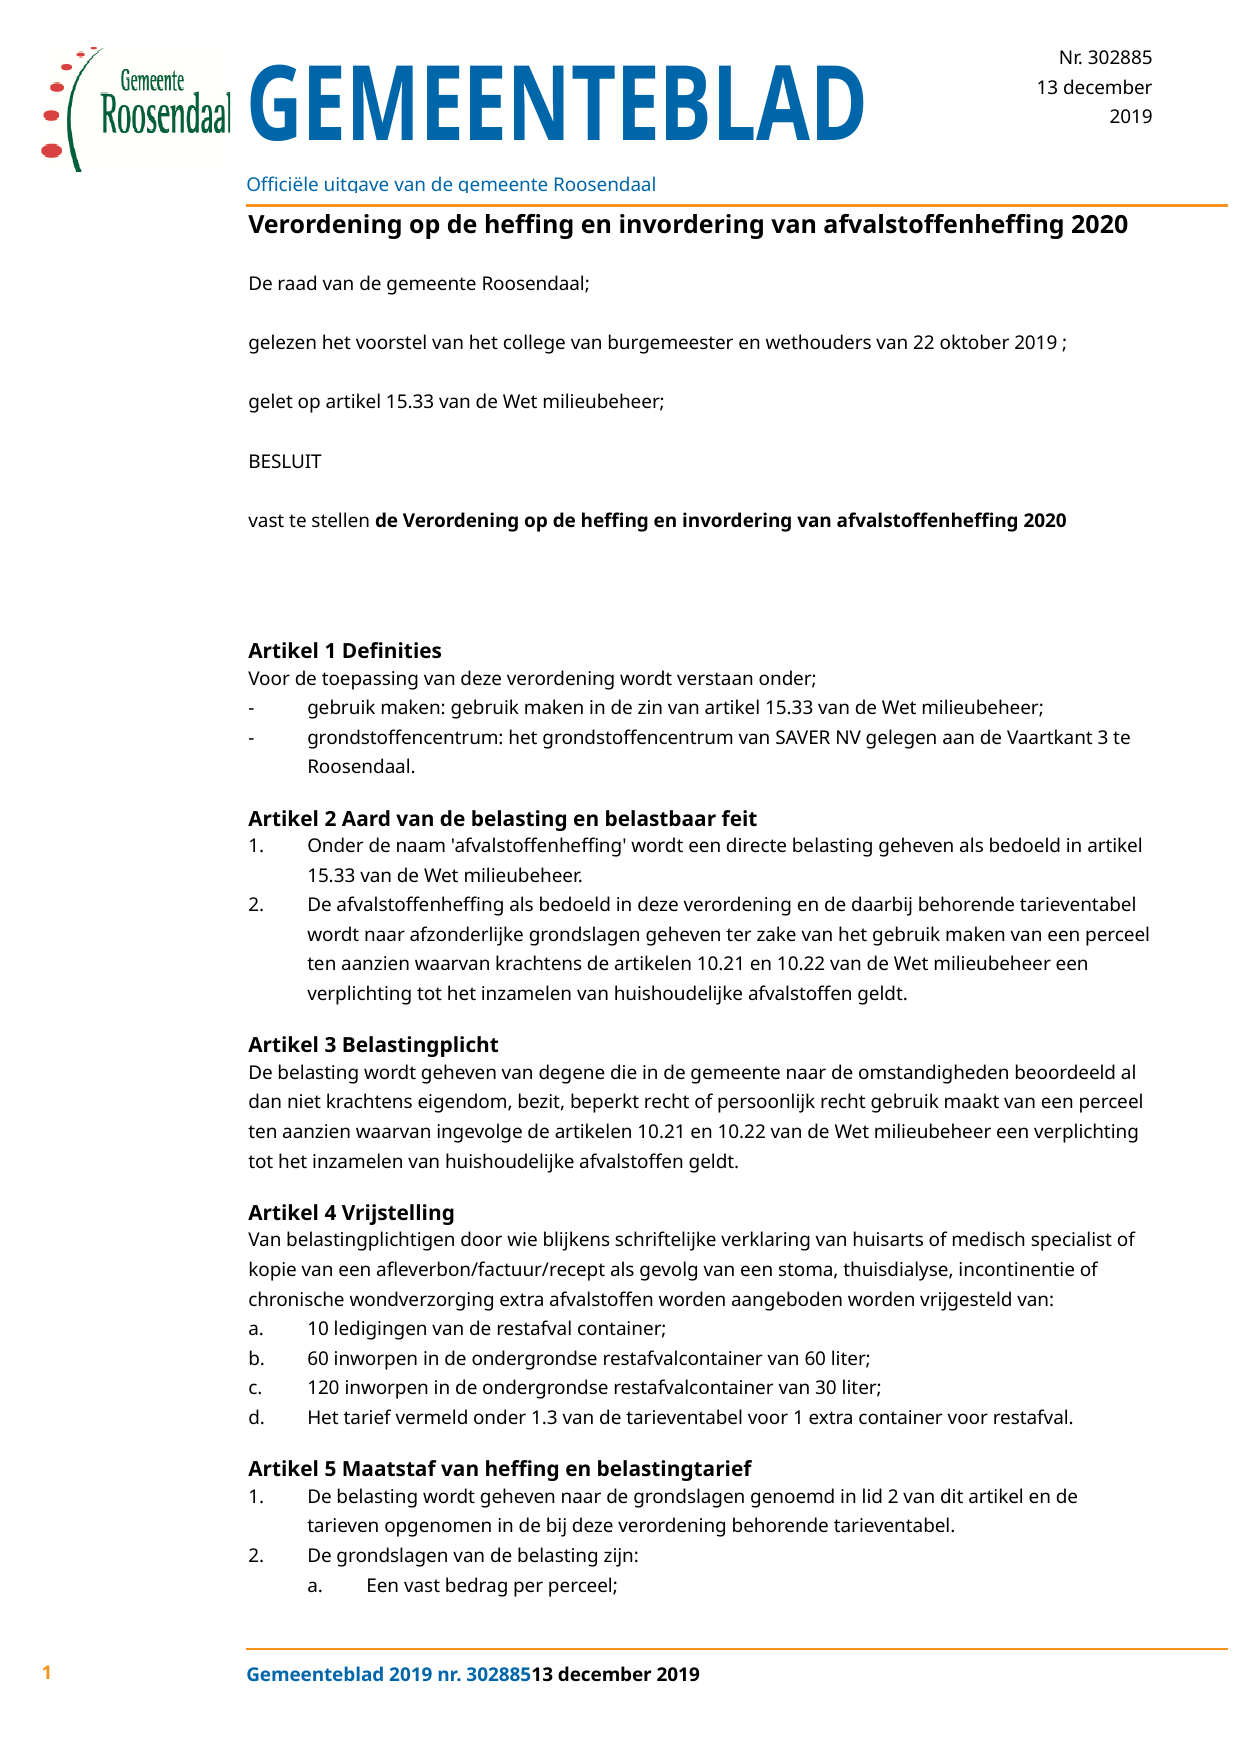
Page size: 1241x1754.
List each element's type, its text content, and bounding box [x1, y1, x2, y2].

text De raad van de gemeente Roosendaal; [248, 270, 1152, 296]
list gebruik maken: gebruik maken in de zin van artikel 15.33 van de Wet milieubeheer; [248, 694, 1152, 720]
list 60 inworpen in de ondergrondse restafvalcontainer van 60 liter; [248, 1345, 1152, 1371]
list Onder de naam 'afvalstoffenheffing' wordt een directe belasting geheven als bedoeld in artikel 15.33 van de Wet milieubeheer. [248, 832, 1152, 888]
list De grondslagen van de belasting zijn: [248, 1542, 1152, 1568]
text Artikel 3 Belastingplicht [248, 1031, 1152, 1059]
text gelet op artikel 15.33 van de Wet milieubeheer; [248, 389, 1152, 414]
list De afvalstoffenheffing als bedoeld in deze verordening en de daarbij behorende tarieventabel wordt naar afzonderlijke grondslagen geheven ter zake van het gebruik maken van een perceel ten aanzien waarvan krachtens de artikelen 10.21 en 10.22 van de Wet milieubeheer een verplichting tot het inzamelen van huishoudelijke afvalstoffen geldt. [248, 891, 1152, 1006]
list grondstoffencentrum: het grondstoffencentrum van SAVER NV gelegen aan de Vaartkant 3 te Roosendaal. [248, 724, 1152, 779]
list Een vast bedrag per perceel; [307, 1572, 1152, 1597]
text Voor de toepassing van deze verordening wordt verstaan onder; [248, 665, 1152, 690]
list Het tarief vermeld onder 1.3 van de tarieventabel voor 1 extra container voor restafval. [248, 1404, 1152, 1430]
text Verordening op de heffing en invordering van afvalstoffenheffing 2020 [248, 207, 1152, 241]
text Artikel 1 Definities [248, 636, 1152, 665]
list De belasting wordt geheven naar de grondslagen genoemd in lid 2 van dit artikel en de tarieven opgenomen in de bij deze verordening behorende tarieventabel. [248, 1483, 1152, 1538]
text Artikel 4 Vrijstelling [248, 1198, 1152, 1227]
text BESLUIT [248, 448, 1152, 473]
text Artikel 5 Maatstaf van heffing en belastingtarief [248, 1454, 1152, 1483]
text gelezen het voorstel van het college van burgemeester en wethouders van 22 oktober 2019 ; [248, 329, 1152, 355]
text vast te stellen de Verordening op de heffing en invordering van afvalstoffenheffing 2020 [248, 507, 1152, 533]
text Van belastingplichtigen door wie blijkens schriftelijke verklaring van huisarts of medisch specialist of kopie van een afleverbon/factuur/recept als gevolg van een stoma, thuisdialyse, incontinentie of chronische wondverzorging extra afvalstoffen worden aangeboden worden vrijgesteld van: [248, 1227, 1152, 1312]
picture [41, 47, 231, 172]
list 120 inworpen in de ondergrondse restafvalcontainer van 30 liter; [248, 1374, 1152, 1400]
text Artikel 2 Aard van de belasting en belastbaar feit [248, 804, 1152, 832]
text De belasting wordt geheven van degene die in de gemeente naar de omstandigheden beoordeeld al dan niet krachtens eigendom, bezit, beperkt recht of persoonlijk recht gebruik maakt van een perceel ten aanzien waarvan ingevolge de artikelen 10.21 en 10.22 van de Wet milieubeheer een verplichting tot het inzamelen van huishoudelijke afvalstoffen geldt. [248, 1059, 1152, 1173]
list 10 ledigingen van de restafval container; [248, 1315, 1152, 1341]
